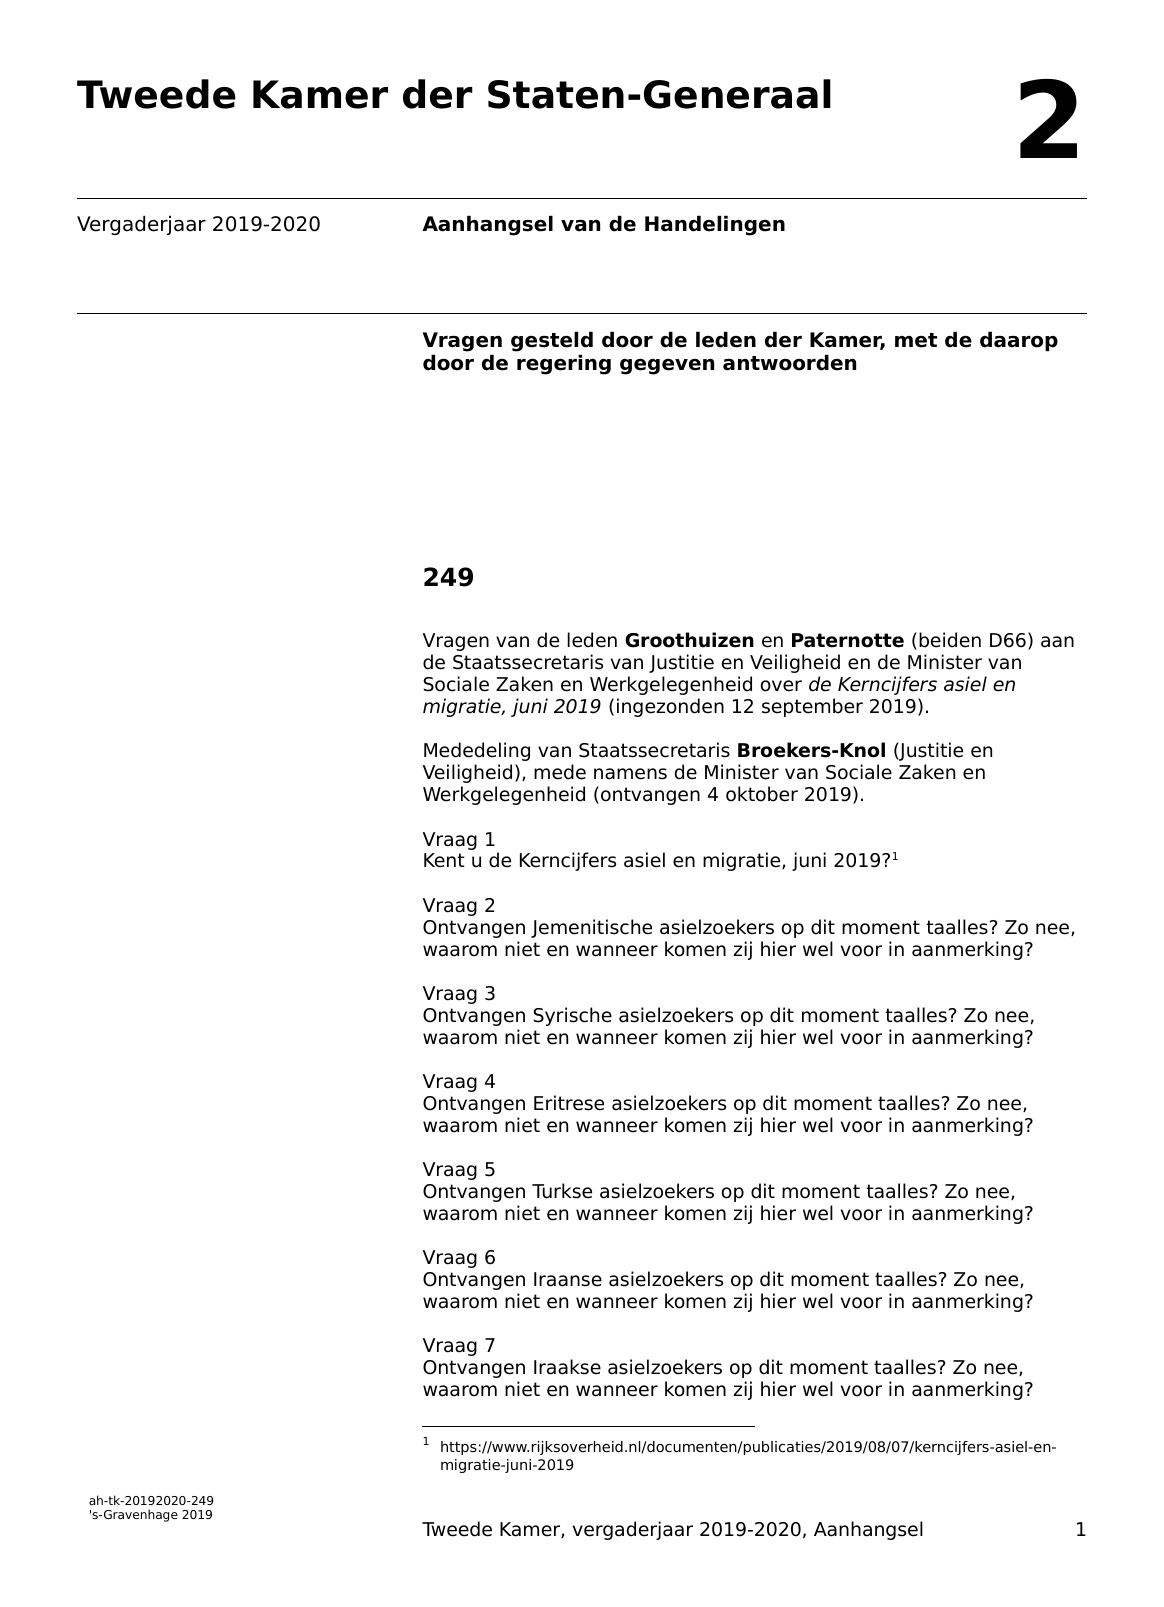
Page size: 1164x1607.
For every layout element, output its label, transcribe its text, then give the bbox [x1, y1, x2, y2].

text Vraag 4 [422, 1071, 1087, 1093]
text Kent u de Kerncijfers asiel en migratie, juni 2019? [422, 850, 1087, 872]
table_cell Aanhangsel van de Handelingen [422, 199, 1087, 313]
text Vraag 3 [422, 983, 1087, 1005]
text Ontvangen Jemenitische asielzoekers op dit moment taalles? Zo nee, waarom niet en wanneer komen zij hier wel voor in aanmerking? [422, 917, 1087, 961]
table_cell Vergaderjaar 2019-2020 [77, 199, 422, 313]
text Vragen van de leden Groothuizen en Paternotte (beiden D66) aan de Staatssecretaris van Justitie en Veiligheid en de Minister van Sociale Zaken en Werkgelegenheid over de Kerncijfers asiel en migratie, juni 2019 (ingezonden 12 september 2019). [422, 630, 1087, 718]
text ah-tk-20192020-249 [88, 1494, 323, 1508]
text Vraag 7 [422, 1335, 1087, 1357]
table_header 2 [886, 59, 1087, 198]
text https://www.rijksoverheid.nl/documenten/publicaties/2019/08/07/kerncijfers-asiel-en-migratie-juni-2019 [422, 1435, 1087, 1474]
text Vraag 6 [422, 1247, 1087, 1269]
text 's-Gravenhage 2019 [88, 1508, 323, 1522]
text Mededeling van Staatssecretaris Broekers-Knol (Justitie en Veiligheid), mede namens de Minister van Sociale Zaken en Werkgelegenheid (ontvangen 4 oktober 2019). [422, 740, 1087, 806]
table_header Tweede Kamer der Staten-Generaal [77, 59, 886, 198]
text Vraag 5 [422, 1159, 1087, 1181]
text Vraag 1 [422, 828, 1087, 850]
table_cell [77, 314, 422, 375]
table_cell Vragen gesteld door de leden der Kamer, met de daarop door de regering gegeven antwoorden [422, 314, 1087, 375]
text Ontvangen Eritrese asielzoekers op dit moment taalles? Zo nee, waarom niet en wanneer komen zij hier wel voor in aanmerking? [422, 1093, 1087, 1137]
text Ontvangen Iraakse asielzoekers op dit moment taalles? Zo nee, waarom niet en wanneer komen zij hier wel voor in aanmerking? [422, 1357, 1087, 1401]
text Ontvangen Iraanse asielzoekers op dit moment taalles? Zo nee, waarom niet en wanneer komen zij hier wel voor in aanmerking? [422, 1269, 1087, 1313]
text Ontvangen Syrische asielzoekers op dit moment taalles? Zo nee, waarom niet en wanneer komen zij hier wel voor in aanmerking? [422, 1005, 1087, 1049]
text 249 [422, 563, 1087, 592]
text Ontvangen Turkse asielzoekers op dit moment taalles? Zo nee, waarom niet en wanneer komen zij hier wel voor in aanmerking? [422, 1181, 1087, 1225]
text Vraag 2 [422, 894, 1087, 917]
